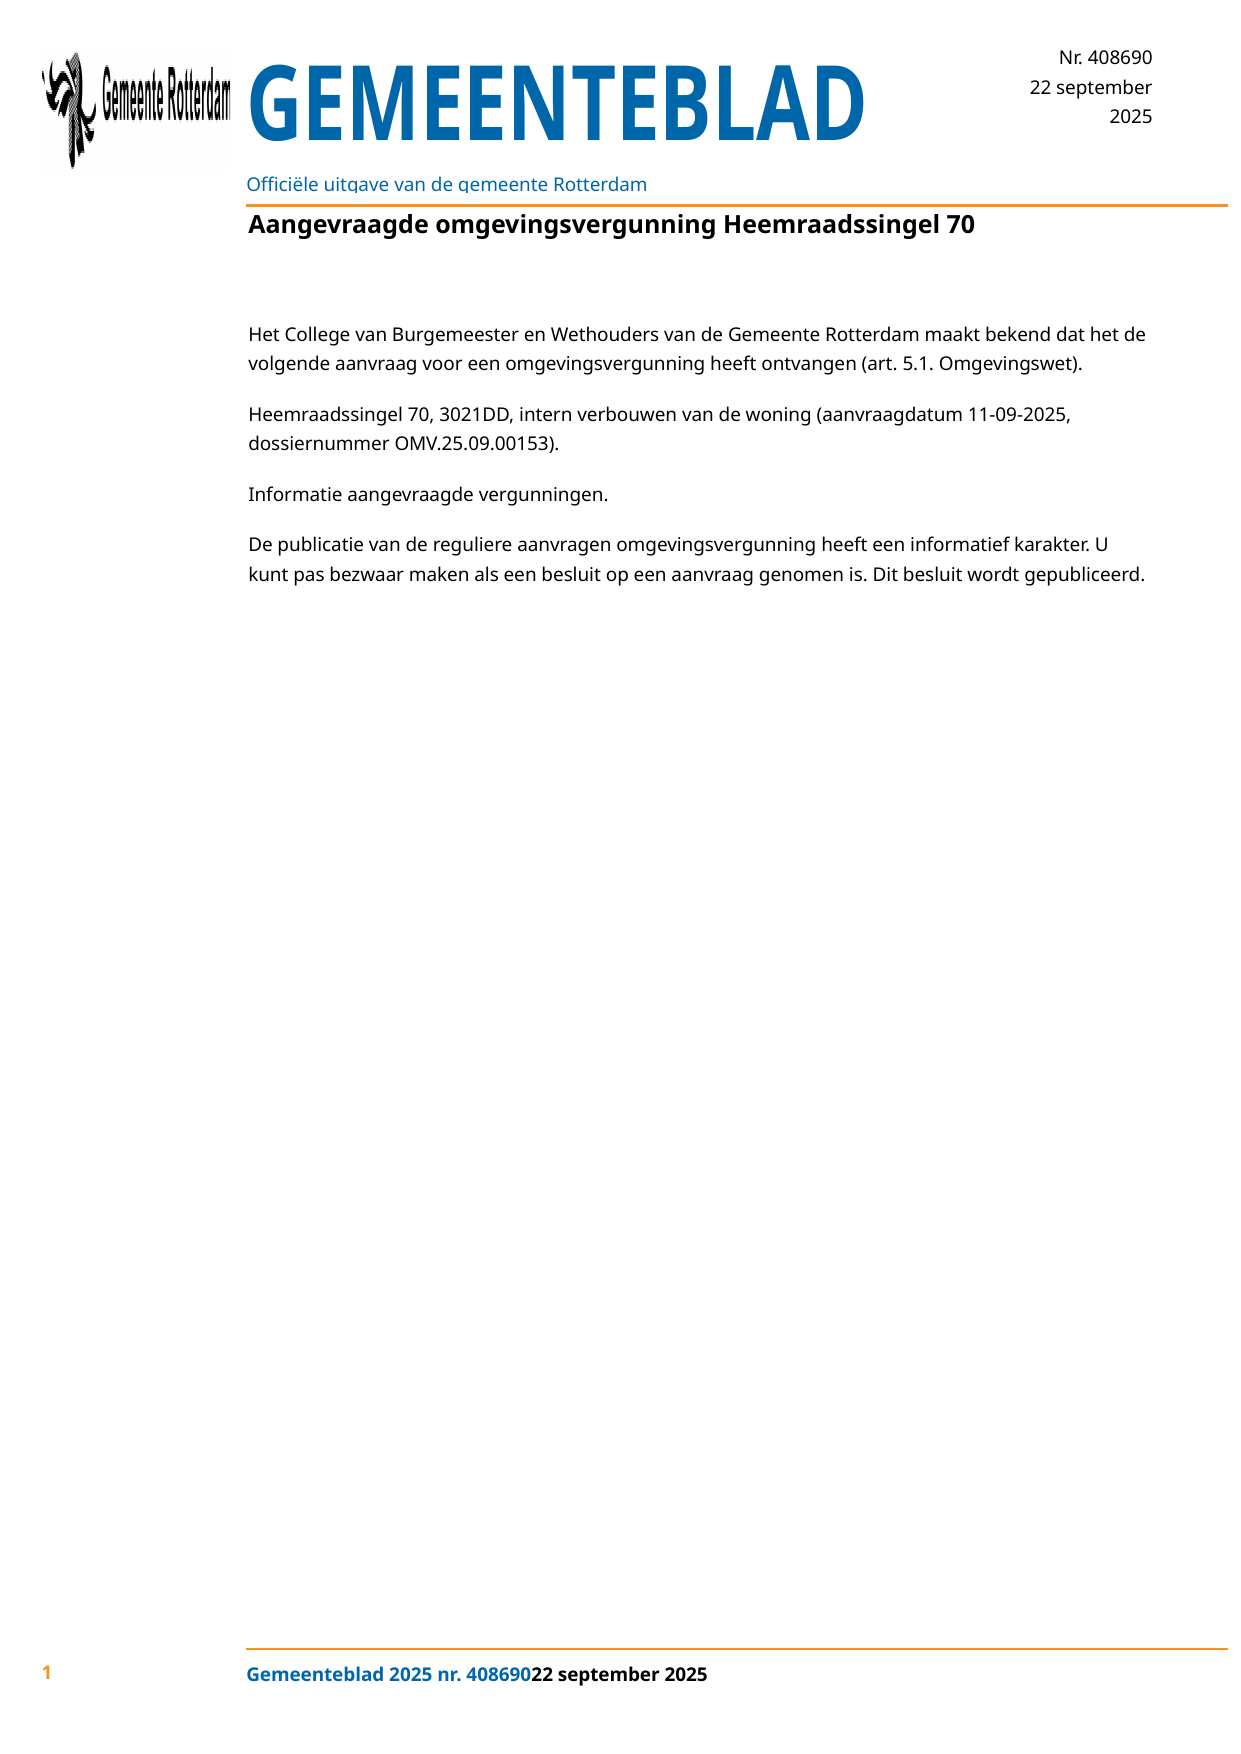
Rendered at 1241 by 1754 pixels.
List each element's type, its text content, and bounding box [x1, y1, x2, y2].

text Informatie aangevraagde vergunningen. [248, 481, 1152, 506]
text Het College van Burgemeester en Wethouders van de Gemeente Rotterdam maakt bekend dat het de volgende aanvraag voor een omgevingsvergunning heeft ontvangen (art. 5.1. Omgevingswet). [248, 321, 1152, 376]
text Heemraadssingel 70, 3021DD, intern verbouwen van de woning (aanvraagdatum 11-09-2025, dossiernummer OMV.25.09.00153). [248, 401, 1152, 456]
text Aangevraagde omgevingsvergunning Heemraadssingel 70 [248, 207, 1152, 241]
picture [41, 47, 231, 172]
text De publicatie van de reguliere aanvragen omgevingsvergunning heeft een informatief karakter. U kunt pas bezwaar maken als een besluit op een aanvraag genomen is. Dit besluit wordt gepubliceerd. [248, 531, 1152, 586]
